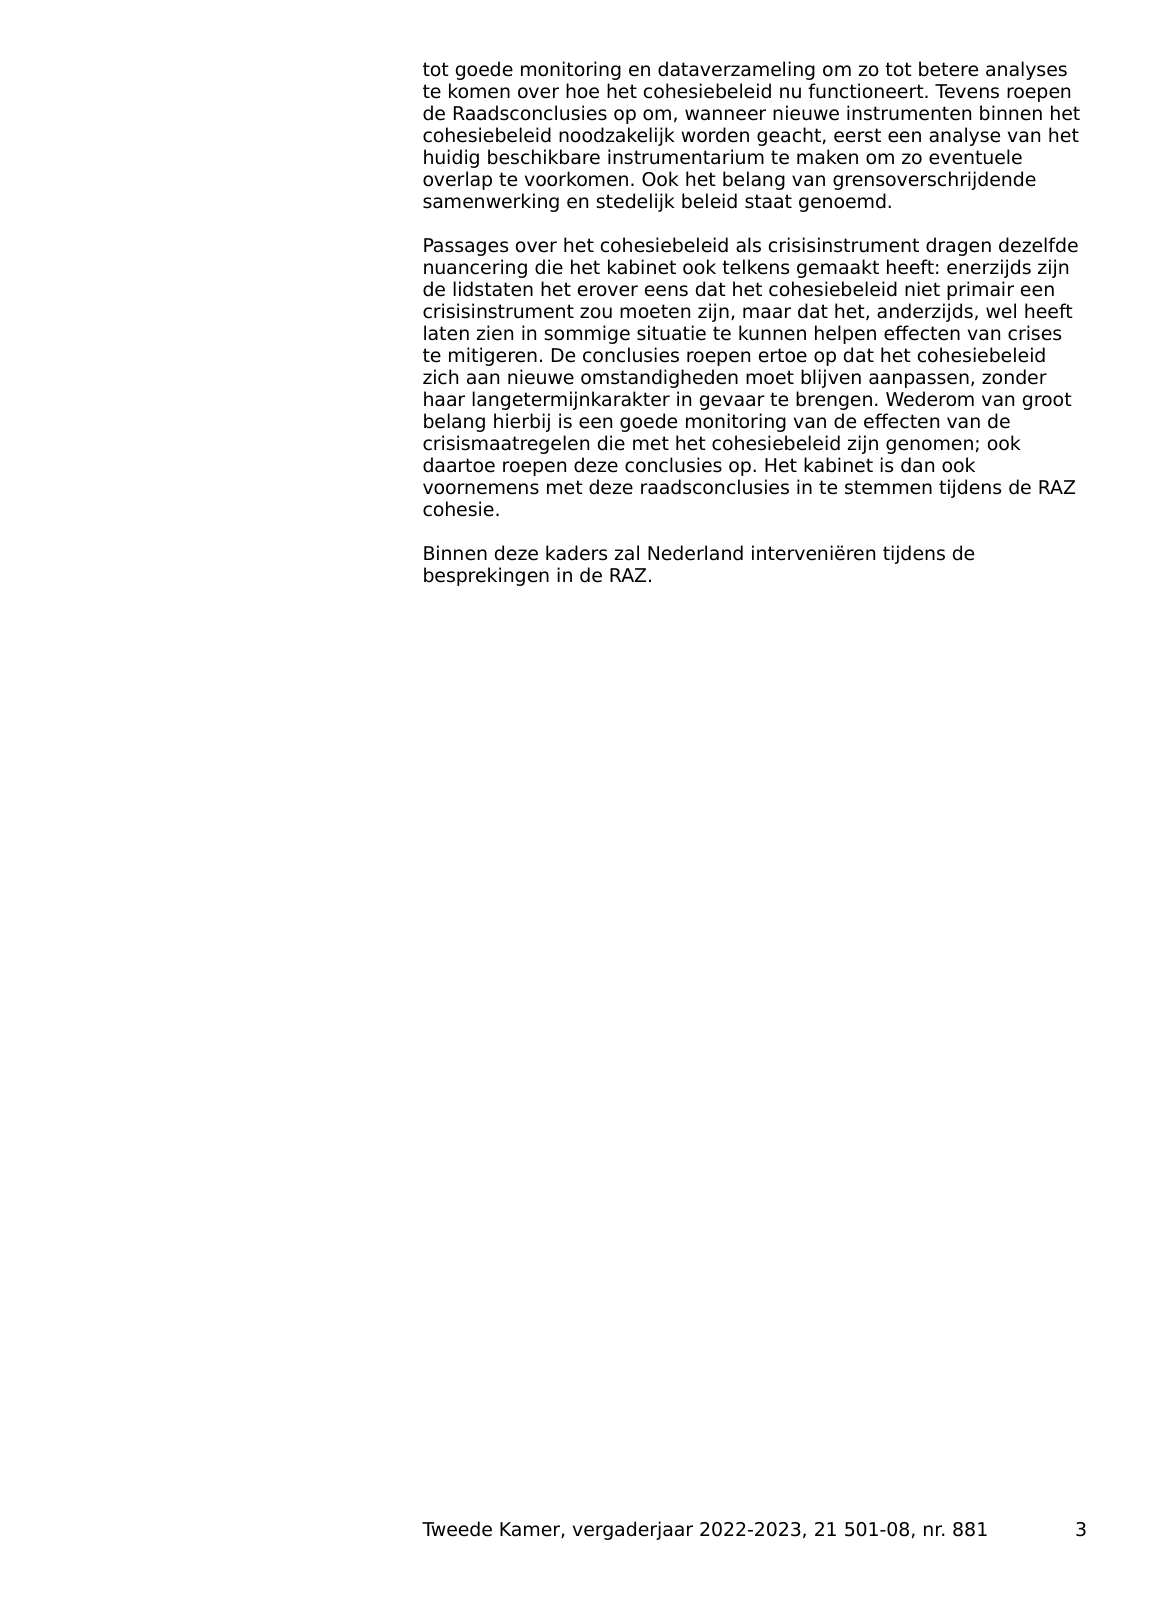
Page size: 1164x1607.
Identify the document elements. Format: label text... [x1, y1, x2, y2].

text Passages over het cohesiebeleid als crisisinstrument dragen dezelfde nuancering die het kabinet ook telkens gemaakt heeft: enerzijds zijn de lidstaten het erover eens dat het cohesiebeleid niet primair een crisisinstrument zou moeten zijn, maar dat het, anderzijds, wel heeft laten zien in sommige situatie te kunnen helpen effecten van crises te mitigeren. De conclusies roepen ertoe op dat het cohesiebeleid zich aan nieuwe omstandigheden moet blijven aanpassen, zonder haar langetermijnkarakter in gevaar te brengen. Wederom van groot belang hierbij is een goede monitoring van de effecten van de crisismaatregelen die met het cohesiebeleid zijn genomen; ook daartoe roepen deze conclusies op. Het kabinet is dan ook voornemens met deze raadsconclusies in te stemmen tijdens de RAZ cohesie. [422, 235, 1087, 521]
text tot goede monitoring en dataverzameling om zo tot betere analyses te komen over hoe het cohesiebeleid nu functioneert. Tevens roepen de Raadsconclusies op om, wanneer nieuwe instrumenten binnen het cohesiebeleid noodzakelijk worden geacht, eerst een analyse van het huidig beschikbare instrumentarium te maken om zo eventuele overlap te voorkomen. Ook het belang van grensoverschrijdende samenwerking en stedelijk beleid staat genoemd. [422, 59, 1087, 213]
text Binnen deze kaders zal Nederland interveniëren tijdens de besprekingen in de RAZ. [422, 543, 1087, 587]
